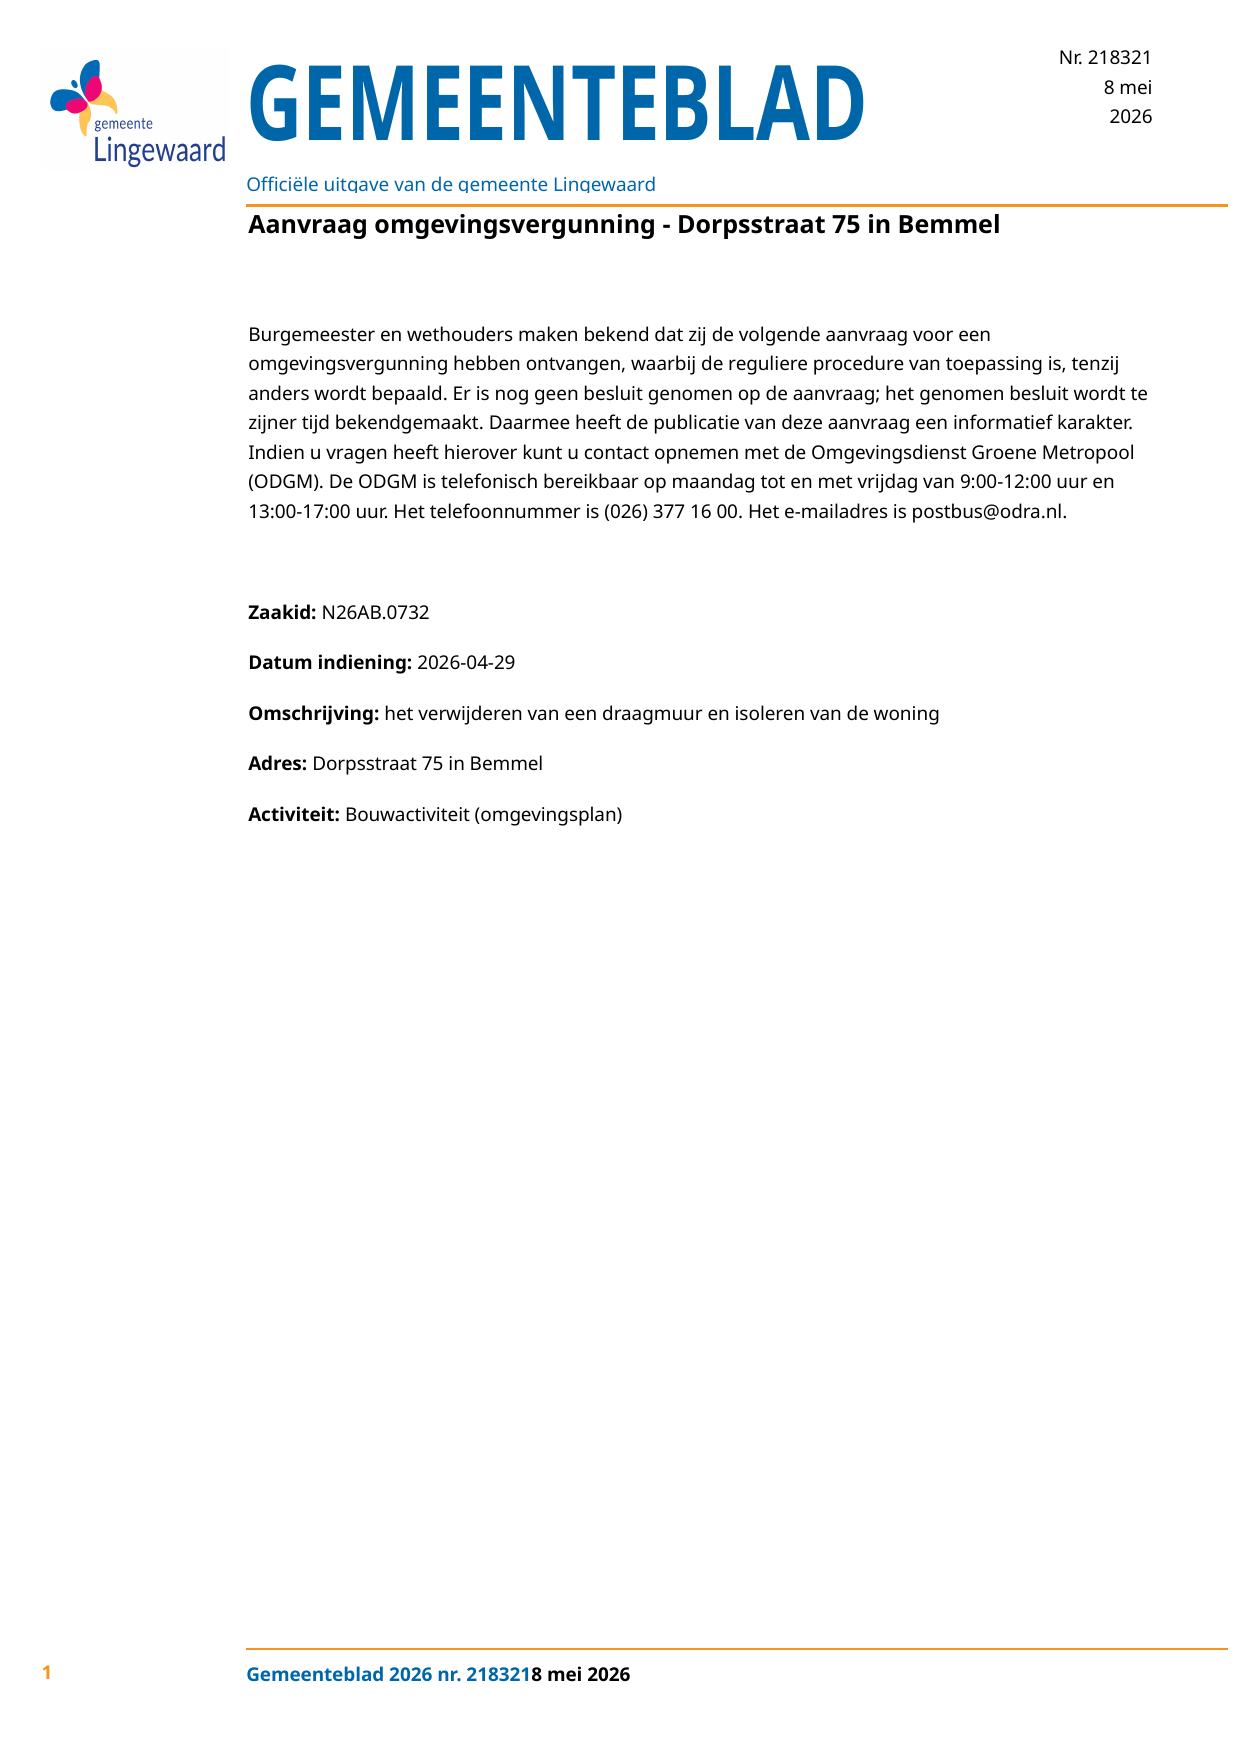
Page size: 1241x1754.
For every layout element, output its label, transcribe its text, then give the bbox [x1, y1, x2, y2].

text Datum indiening: 2026-04-29 [248, 649, 1152, 675]
text Zaakid: N26AB.0732 [248, 599, 1152, 625]
picture [41, 47, 231, 172]
text Aanvraag omgevingsvergunning - Dorpsstraat 75 in Bemmel [248, 207, 1152, 241]
text Activiteit: Bouwactiviteit (omgevingsplan) [248, 801, 1152, 826]
text Burgemeester en wethouders maken bekend dat zij de volgende aanvraag voor een omgevingsvergunning hebben ontvangen, waarbij de reguliere procedure van toepassing is, tenzij anders wordt bepaald. Er is nog geen besluit genomen op de aanvraag; het genomen besluit wordt te zijner tijd bekendgemaakt. Daarmee heeft de publicatie van deze aanvraag een informatief karakter. Indien u vragen heeft hierover kunt u contact opnemen met de Omgevingsdienst Groene Metropool (ODGM). De ODGM is telefonisch bereikbaar op maandag tot en met vrijdag van 9:00-12:00 uur en 13:00-17:00 uur. Het telefoonnummer is (026) 377 16 00. Het e-mailadres is postbus@odra.nl. [248, 321, 1152, 524]
text Adres: Dorpsstraat 75 in Bemmel [248, 750, 1152, 776]
text Omschrijving: het verwijderen van een draagmuur en isoleren van de woning [248, 700, 1152, 726]
